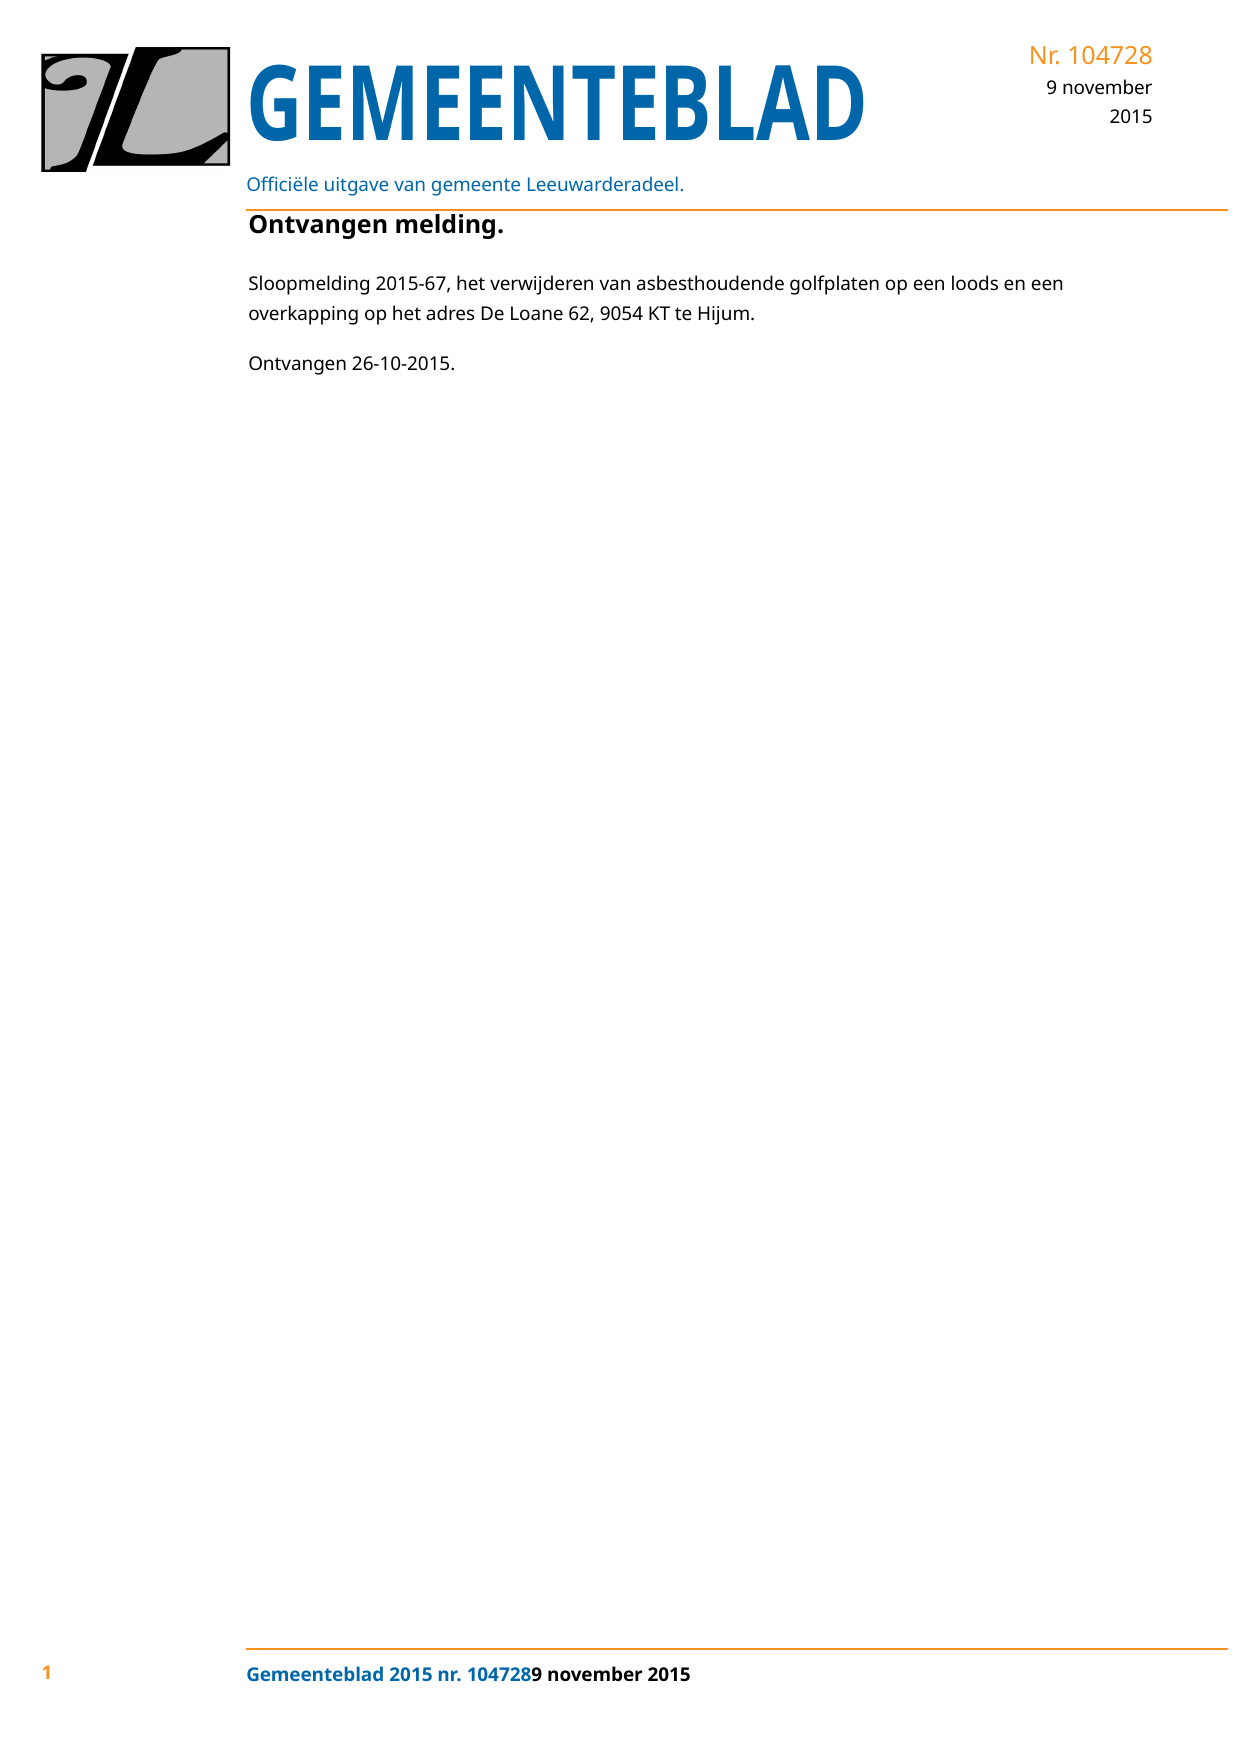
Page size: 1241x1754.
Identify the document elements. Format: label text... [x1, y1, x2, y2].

text Sloopmelding 2015-67, het verwijderen van asbesthoudende golfplaten op een loods en een overkapping op het adres De Loane 62, 9054 KT te Hijum. [248, 270, 1152, 326]
text Ontvangen melding. [248, 211, 1152, 241]
picture [41, 47, 231, 172]
text Ontvangen 26-10-2015. [248, 350, 1152, 376]
